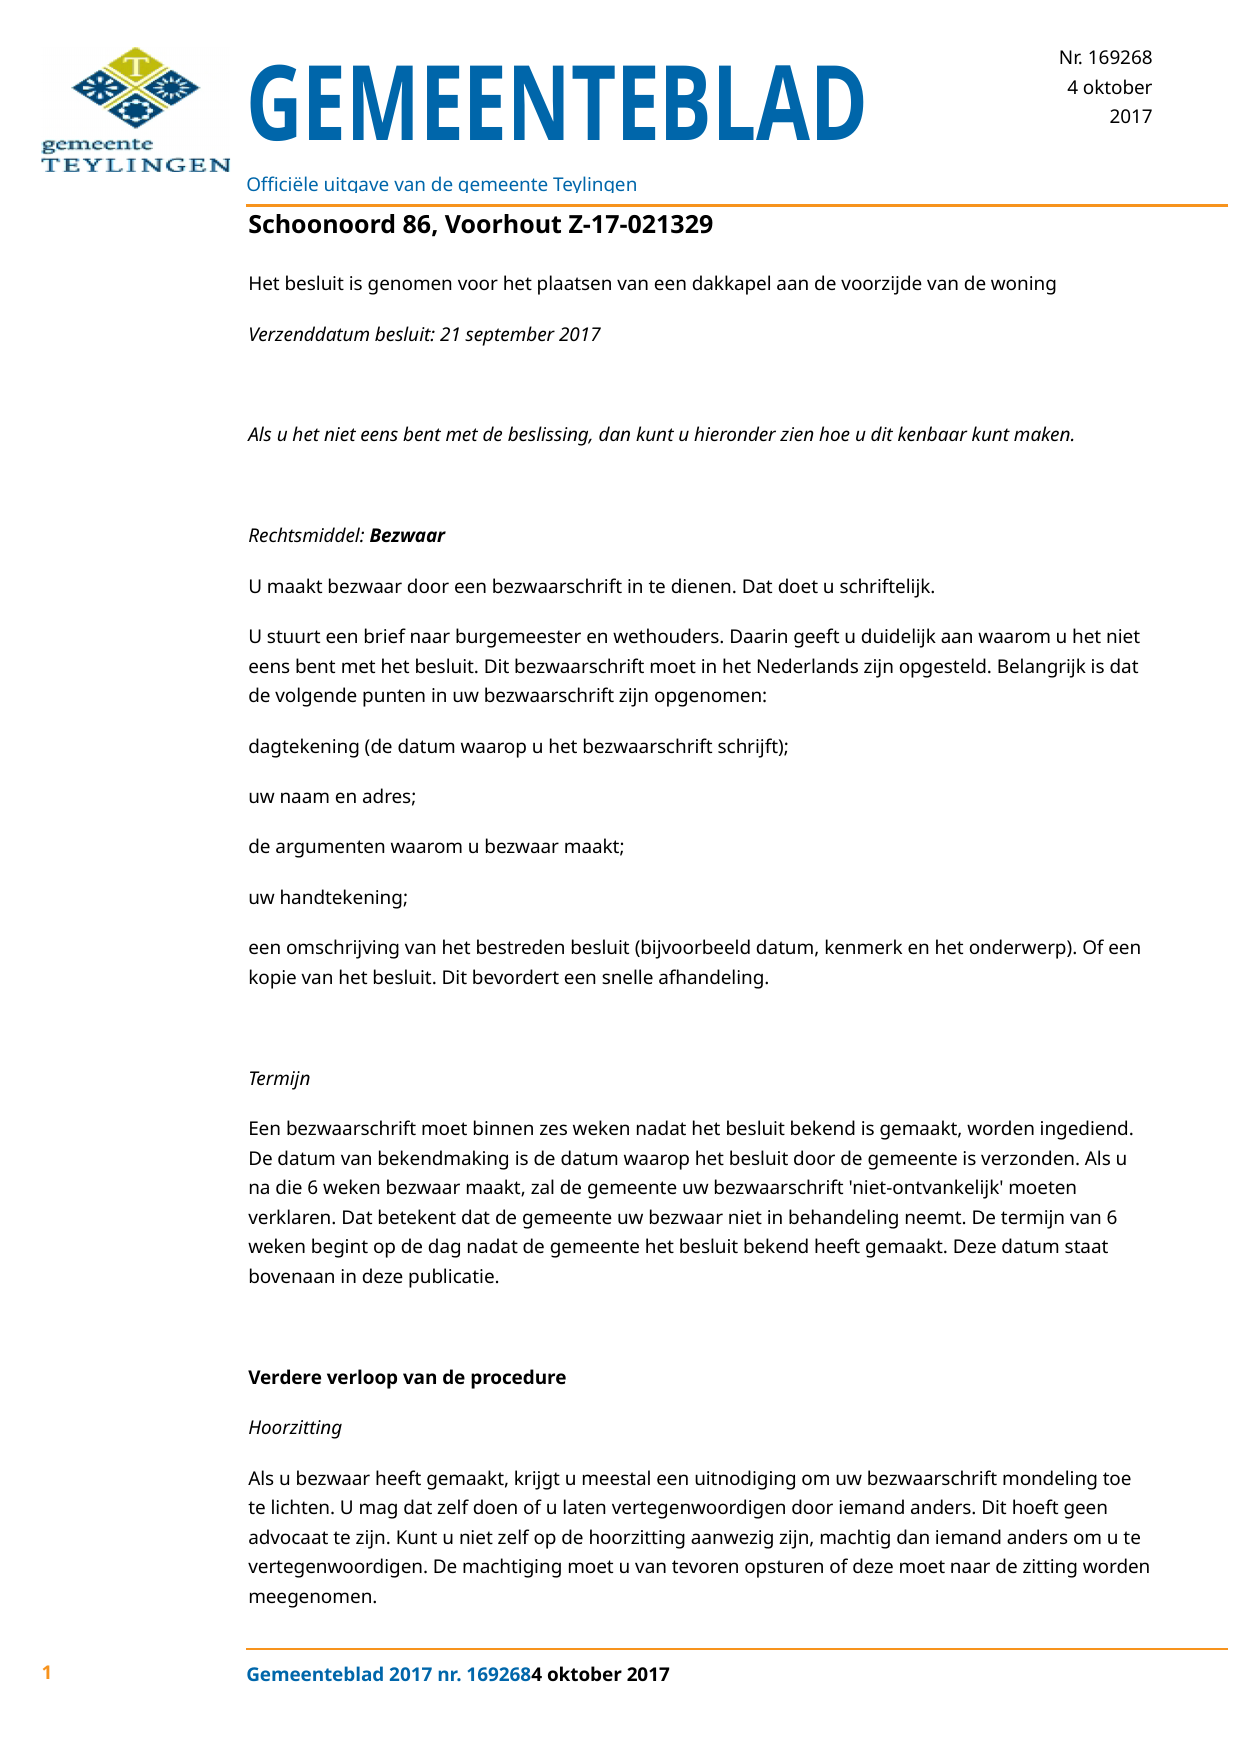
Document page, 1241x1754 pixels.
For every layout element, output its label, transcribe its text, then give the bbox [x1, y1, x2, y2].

text uw handtekening; [248, 884, 1152, 910]
text Een bezwaarschrift moet binnen zes weken nadat het besluit bekend is gemaakt, worden ingediend. De datum van bekendmaking is de datum waarop het besluit door de gemeente is verzonden. Als u na die 6 weken bezwaar maakt, zal de gemeente uw bezwaarschrift 'niet-ontvankelijk' moeten verklaren. Dat betekent dat de gemeente uw bezwaar niet in behandeling neemt. De termijn van 6 weken begint op de dag nadat de gemeente het besluit bekend heeft gemaakt. Deze datum staat bovenaan in deze publicatie. [248, 1115, 1152, 1289]
picture [41, 47, 231, 172]
text Als u het niet eens bent met de beslissing, dan kunt u hieronder zien hoe u dit kenbaar kunt maken. [248, 422, 1152, 447]
text Rechtsmiddel: Bezwaar [248, 522, 1152, 548]
text U stuurt een brief naar burgemeester en wethouders. Daarin geeft u duidelijk aan waarom u het niet eens bent met het besluit. Dit bezwaarschrift moet in het Nederlands zijn opgesteld. Belangrijk is dat de volgende punten in uw bezwaarschrift zijn opgenomen: [248, 623, 1152, 708]
text Verdere verloop van de procedure [248, 1364, 1152, 1390]
text Hoorzitting [248, 1414, 1152, 1440]
text Schoonoord 86, Voorhout Z-17-021329 [248, 207, 1152, 241]
text Termijn [248, 1065, 1152, 1091]
text U maakt bezwaar door een bezwaarschrift in te dienen. Dat doet u schriftelijk. [248, 573, 1152, 598]
text een omschrijving van het bestreden besluit (bijvoorbeeld datum, kenmerk en het onderwerp). Of een kopie van het besluit. Dit bevordert een snelle afhandeling. [248, 934, 1152, 990]
text Het besluit is genomen voor het plaatsen van een dakkapel aan de voorzijde van de woning [248, 270, 1152, 296]
text dagtekening (de datum waarop u het bezwaarschrift schrijft); [248, 733, 1152, 758]
text uw naam en adres; [248, 783, 1152, 809]
text de argumenten waarom u bezwaar maakt; [248, 834, 1152, 859]
text Als u bezwaar heeft gemaakt, krijgt u meestal een uitnodiging om uw bezwaarschrift mondeling toe te lichten. U mag dat zelf doen of u laten vertegenwoordigen door iemand anders. Dit hoeft geen advocaat te zijn. Kunt u niet zelf op de hoorzitting aanwezig zijn, machtig dan iemand anders om u te vertegenwoordigen. De machtiging moet u van tevoren opsturen of deze moet naar de zitting worden meegenomen. [248, 1465, 1152, 1609]
text Verzenddatum besluit: 21 september 2017 [248, 321, 1152, 346]
